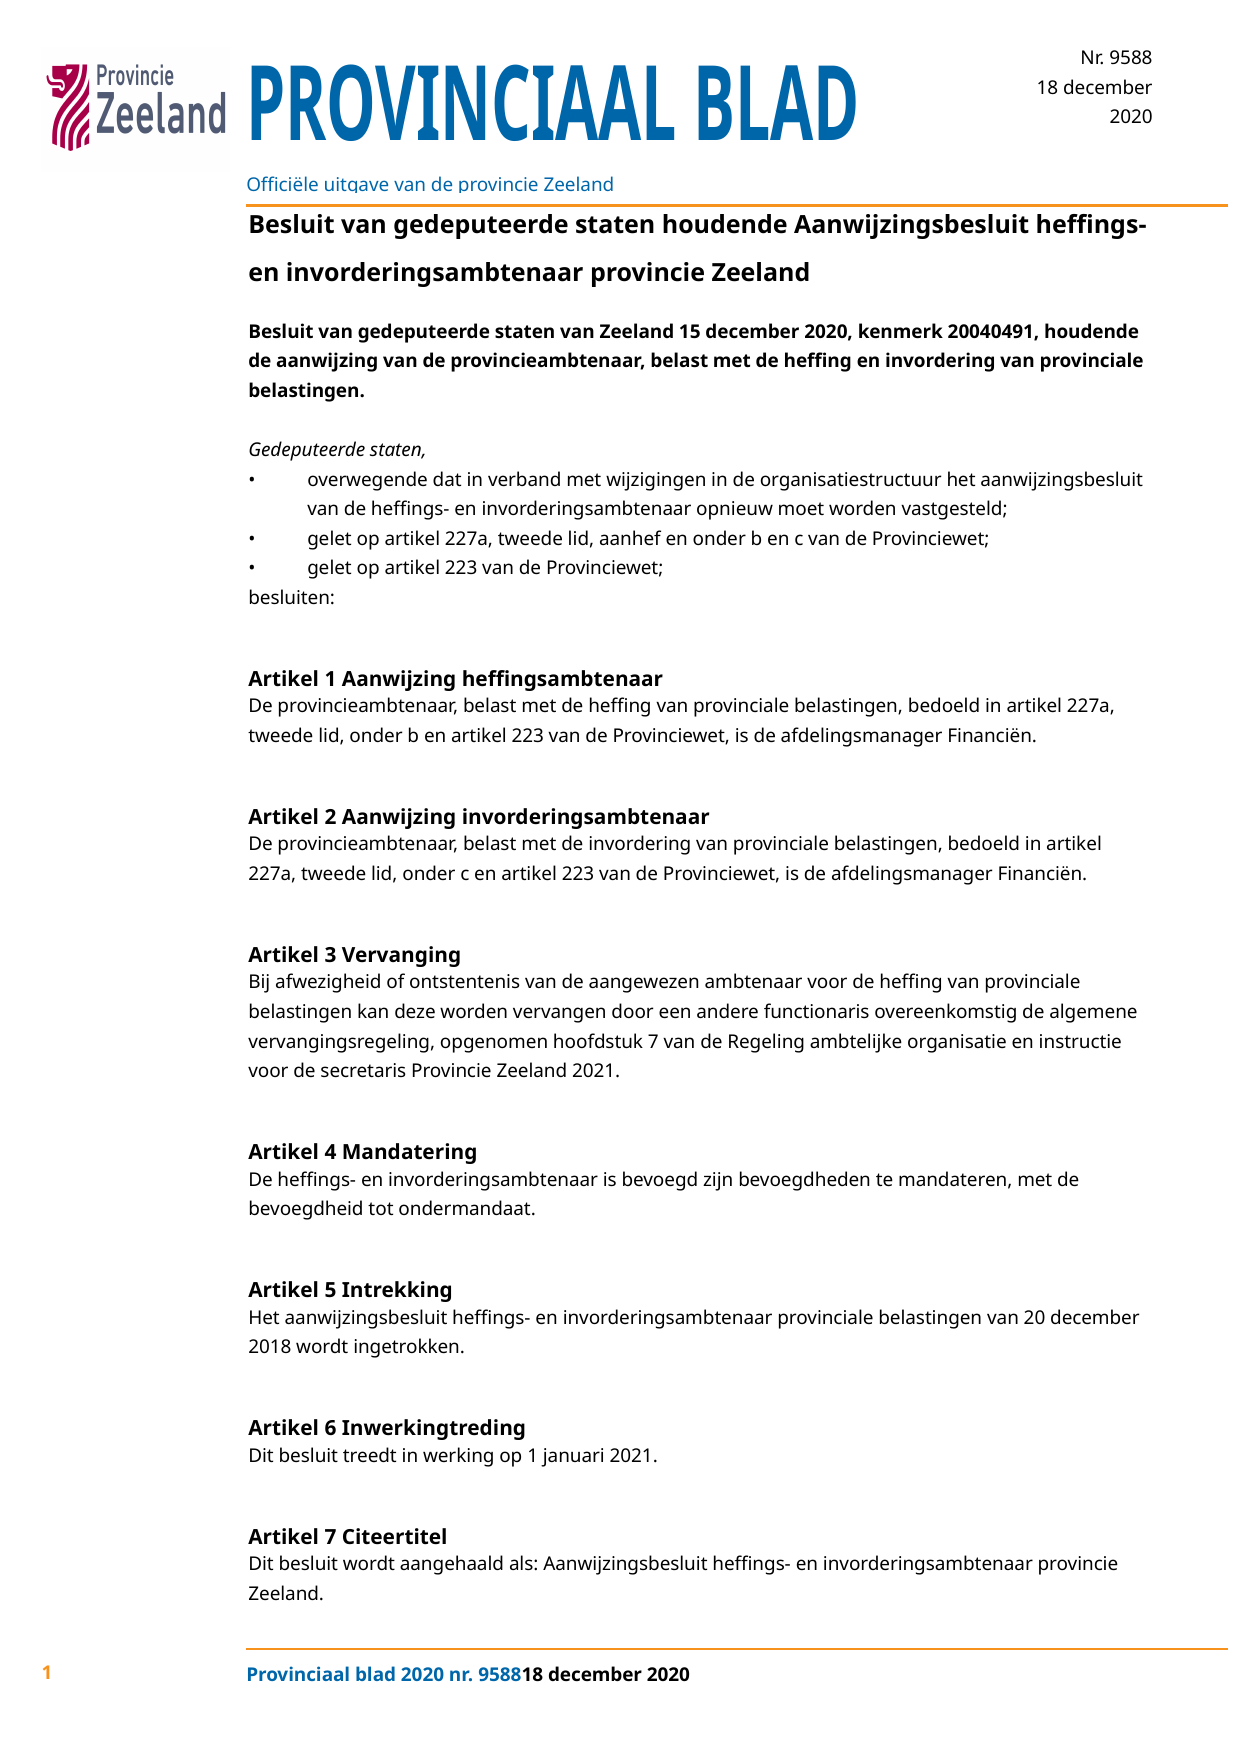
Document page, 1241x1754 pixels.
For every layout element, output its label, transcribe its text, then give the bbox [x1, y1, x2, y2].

text besluiten: [248, 584, 1152, 610]
text Artikel 4 Mandatering [248, 1137, 1152, 1166]
text Artikel 5 Intrekking [248, 1275, 1152, 1304]
list overwegende dat in verband met wijzigingen in de organisatiestructuur het aanwijzingsbesluit van de heffings- en invorderingsambtenaar opnieuw moet worden vastgesteld; [248, 466, 1152, 521]
text Artikel 7 Citeertitel [248, 1522, 1152, 1550]
text Het aanwijzingsbesluit heffings- en invorderingsambtenaar provinciale belastingen van 20 december 2018 wordt ingetrokken. [248, 1304, 1152, 1359]
text De provincieambtenaar, belast met de heffing van provinciale belastingen, bedoeld in artikel 227a, tweede lid, onder b en artikel 223 van de Provinciewet, is de afdelingsmanager Financiën. [248, 693, 1152, 748]
text De heffings- en invorderingsambtenaar is bevoegd zijn bevoegdheden te mandateren, met de bevoegdheid tot ondermandaat. [248, 1166, 1152, 1221]
text Artikel 1 Aanwijzing heffingsambtenaar [248, 664, 1152, 693]
text Bij afwezigheid of ontstentenis van de aangewezen ambtenaar voor de heffing van provinciale belastingen kan deze worden vervangen door een andere functionaris overeenkomstig de algemene vervangingsregeling, opgenomen hoofdstuk 7 van de Regeling ambtelijke organisatie en instructie voor de secretaris Provincie Zeeland 2021. [248, 969, 1152, 1083]
text Artikel 2 Aanwijzing invorderingsambtenaar [248, 802, 1152, 831]
picture [41, 47, 231, 172]
text Besluit van gedeputeerde staten houdende Aanwijzingsbesluit heffings- en invorderingsambtenaar provincie Zeeland [248, 207, 1152, 288]
text Dit besluit treedt in werking op 1 januari 2021. [248, 1442, 1152, 1468]
list gelet op artikel 223 van de Provinciewet; [248, 554, 1152, 580]
text Artikel 3 Vervanging [248, 940, 1152, 969]
text De provincieambtenaar, belast met de invordering van provinciale belastingen, bedoeld in artikel 227a, tweede lid, onder c en artikel 223 van de Provinciewet, is de afdelingsmanager Financiën. [248, 831, 1152, 886]
text Gedeputeerde staten, [248, 436, 1152, 462]
text Dit besluit wordt aangehaald als: Aanwijzingsbesluit heffings- en invorderingsambtenaar provincie Zeeland. [248, 1550, 1152, 1606]
text Artikel 6 Inwerkingtreding [248, 1413, 1152, 1442]
list gelet op artikel 227a, tweede lid, aanhef en onder b en c van de Provinciewet; [248, 525, 1152, 551]
text Besluit van gedeputeerde staten van Zeeland 15 december 2020, kenmerk 20040491, houdende de aanwijzing van de provincieambtenaar, belast met de heffing en invordering van provinciale belastingen. [248, 318, 1152, 403]
